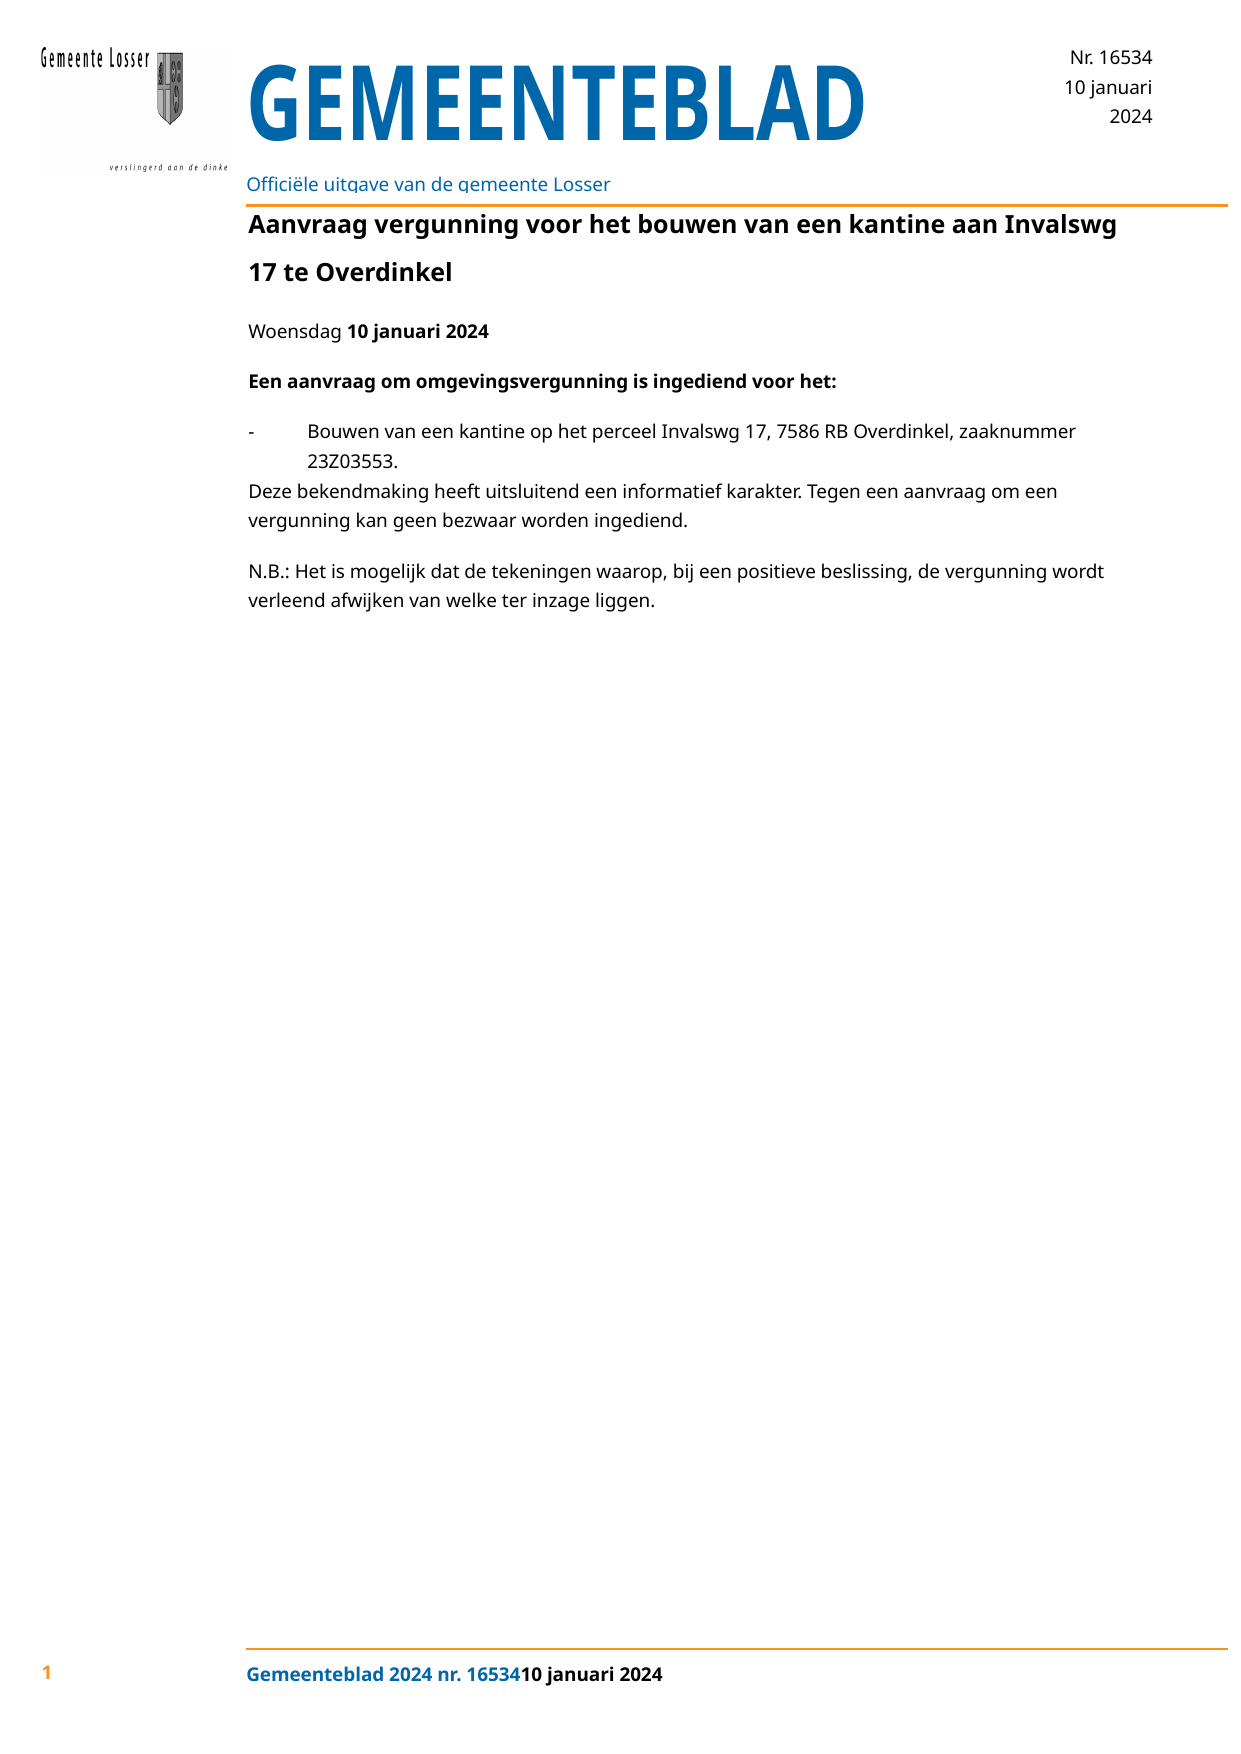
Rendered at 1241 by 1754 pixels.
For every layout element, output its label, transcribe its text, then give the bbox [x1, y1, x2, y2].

text Woensdag 10 januari 2024 [248, 318, 1152, 344]
text Een aanvraag om omgevingsvergunning is ingediend voor het: [248, 368, 1152, 394]
text Deze bekendmaking heeft uitsluitend een informatief karakter. Tegen een aanvraag om een vergunning kan geen bezwaar worden ingediend. [248, 478, 1152, 533]
picture [41, 47, 231, 172]
text Aanvraag vergunning voor het bouwen van een kantine aan Invalswg 17 te Overdinkel [248, 207, 1152, 288]
list Bouwen van een kantine op het perceel Invalswg 17, 7586 RB Overdinkel, zaaknummer 23Z03553. [248, 419, 1152, 474]
text N.B.: Het is mogelijk dat de tekeningen waarop, bij een positieve beslissing, de vergunning wordt verleend afwijken van welke ter inzage liggen. [248, 558, 1152, 613]
